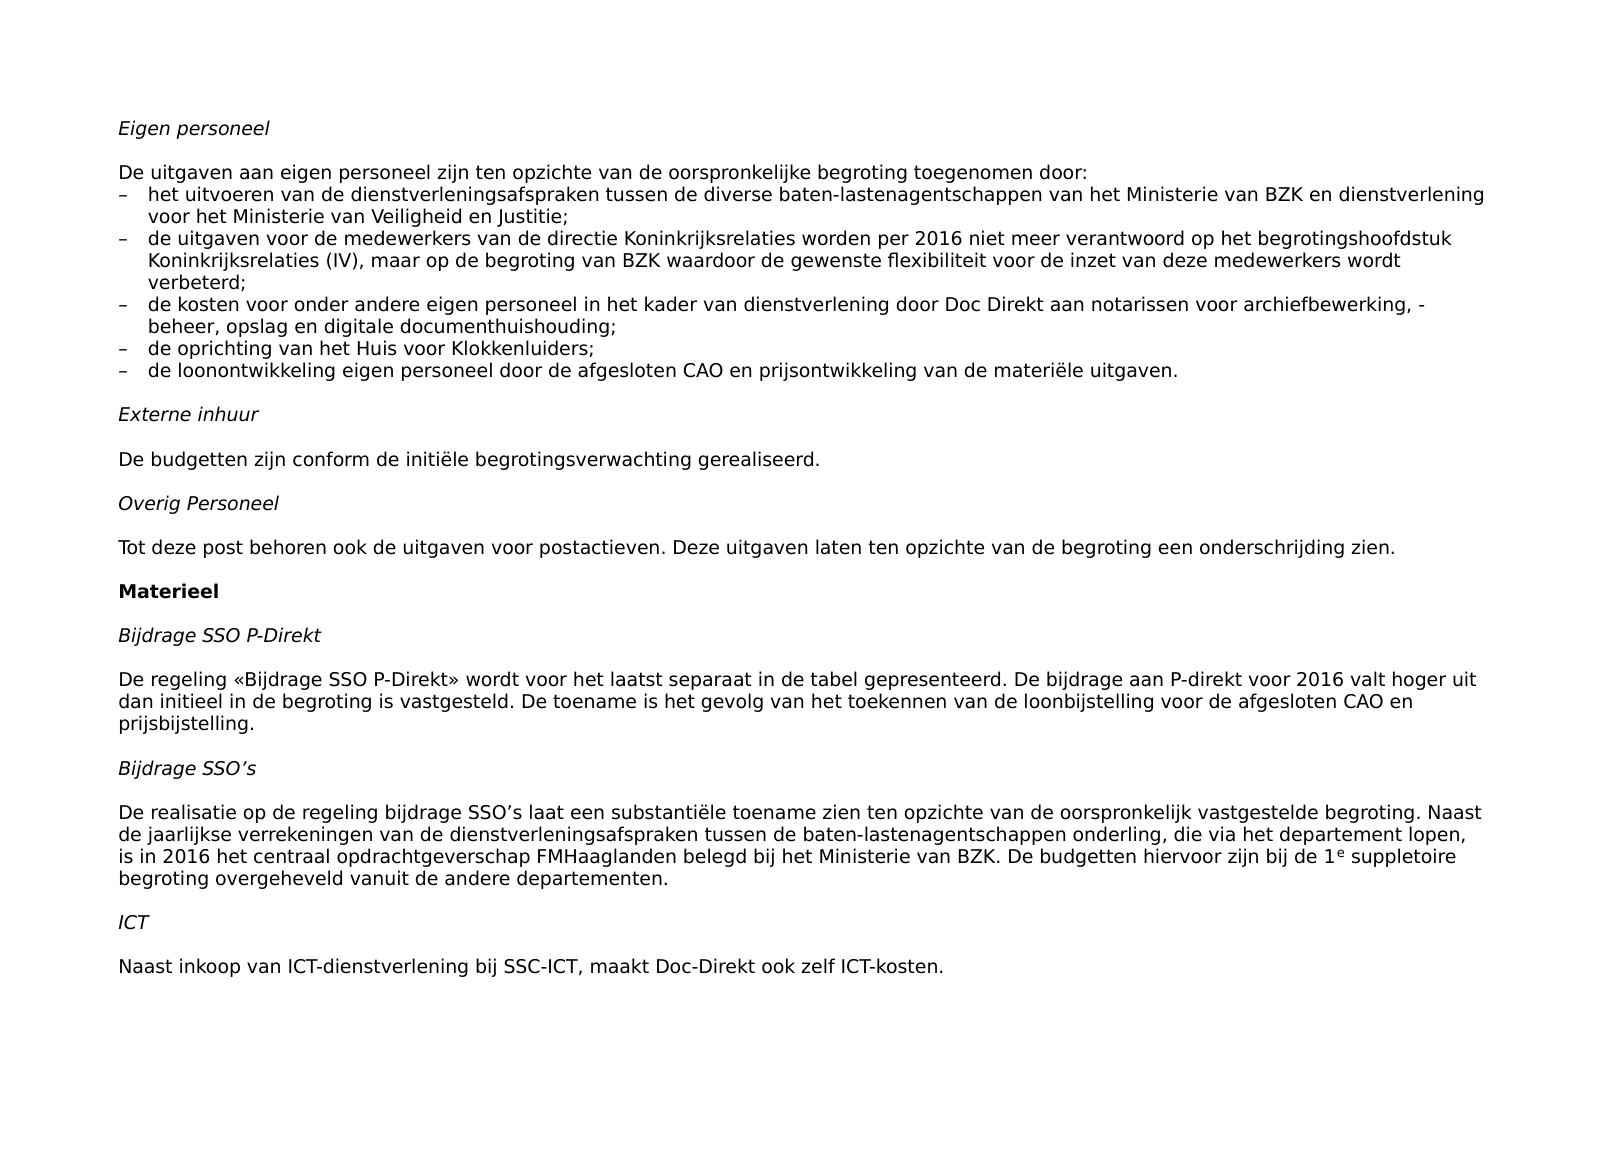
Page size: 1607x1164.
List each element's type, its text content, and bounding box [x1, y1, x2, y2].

text – de kosten voor onder andere eigen personeel in het kader van dienstverlening door Doc Direkt aan notarissen voor archiefbewerking, -beheer, opslag en digitale documenthuishouding; [118, 294, 1488, 338]
subtitle Overig Personeel [118, 493, 1488, 514]
subtitle Eigen personeel [118, 118, 1488, 140]
text – de loonontwikkeling eigen personeel door de afgesloten CAO en prijsontwikkeling van de materiële uitgaven. [118, 360, 1488, 382]
text Naast inkoop van ICT-dienstverlening bij SSC-ICT, maakt Doc-Direkt ook zelf ICT-kosten. [118, 956, 1488, 978]
subtitle Bijdrage SSO’s [118, 757, 1488, 779]
text De uitgaven aan eigen personeel zijn ten opzichte van de oorspronkelijke begroting toegenomen door: [118, 162, 1488, 184]
text De regeling «Bijdrage SSO P-Direkt» wordt voor het laatst separaat in de tabel gepresenteerd. De bijdrage aan P-direkt voor 2016 valt hoger uit dan initieel in de begroting is vastgesteld. De toename is het gevolg van het toekennen van de loonbijstelling voor de afgesloten CAO en prijsbijstelling. [118, 669, 1488, 735]
text – de oprichting van het Huis voor Klokkenluiders; [118, 338, 1488, 360]
text De budgetten zijn conform de initiële begrotingsverwachting gerealiseerd. [118, 448, 1488, 470]
subtitle ICT [118, 912, 1488, 934]
subtitle Bijdrage SSO P-Direkt [118, 625, 1488, 647]
text – het uitvoeren van de dienstverleningsafspraken tussen de diverse baten-lastenagentschappen van het Ministerie van BZK en dienstverlening voor het Ministerie van Veiligheid en Justitie; [118, 184, 1488, 228]
text De realisatie op de regeling bijdrage SSO’s laat een substantiële toename zien ten opzichte van de oorspronkelijk vastgestelde begroting. Naast de jaarlijkse verrekeningen van de dienstverleningsafspraken tussen de baten-lastenagentschappen onderling, die via het departement lopen, is in 2016 het centraal opdrachtgeverschap FMHaaglanden belegd bij het Ministerie van BZK. De budgetten hiervoor zijn bij de 1e suppletoire begroting overgeheveld vanuit de andere departementen. [118, 802, 1488, 889]
text Tot deze post behoren ook de uitgaven voor postactieven. Deze uitgaven laten ten opzichte van de begroting een onderschrijding zien. [118, 537, 1488, 559]
text – de uitgaven voor de medewerkers van de directie Koninkrijksrelaties worden per 2016 niet meer verantwoord op het begrotingshoofdstuk Koninkrijksrelaties (IV), maar op de begroting van BZK waardoor de gewenste flexibiliteit voor de inzet van deze medewerkers wordt verbeterd; [118, 228, 1488, 294]
subtitle Externe inhuur [118, 404, 1488, 426]
subtitle Materieel [118, 581, 1488, 603]
